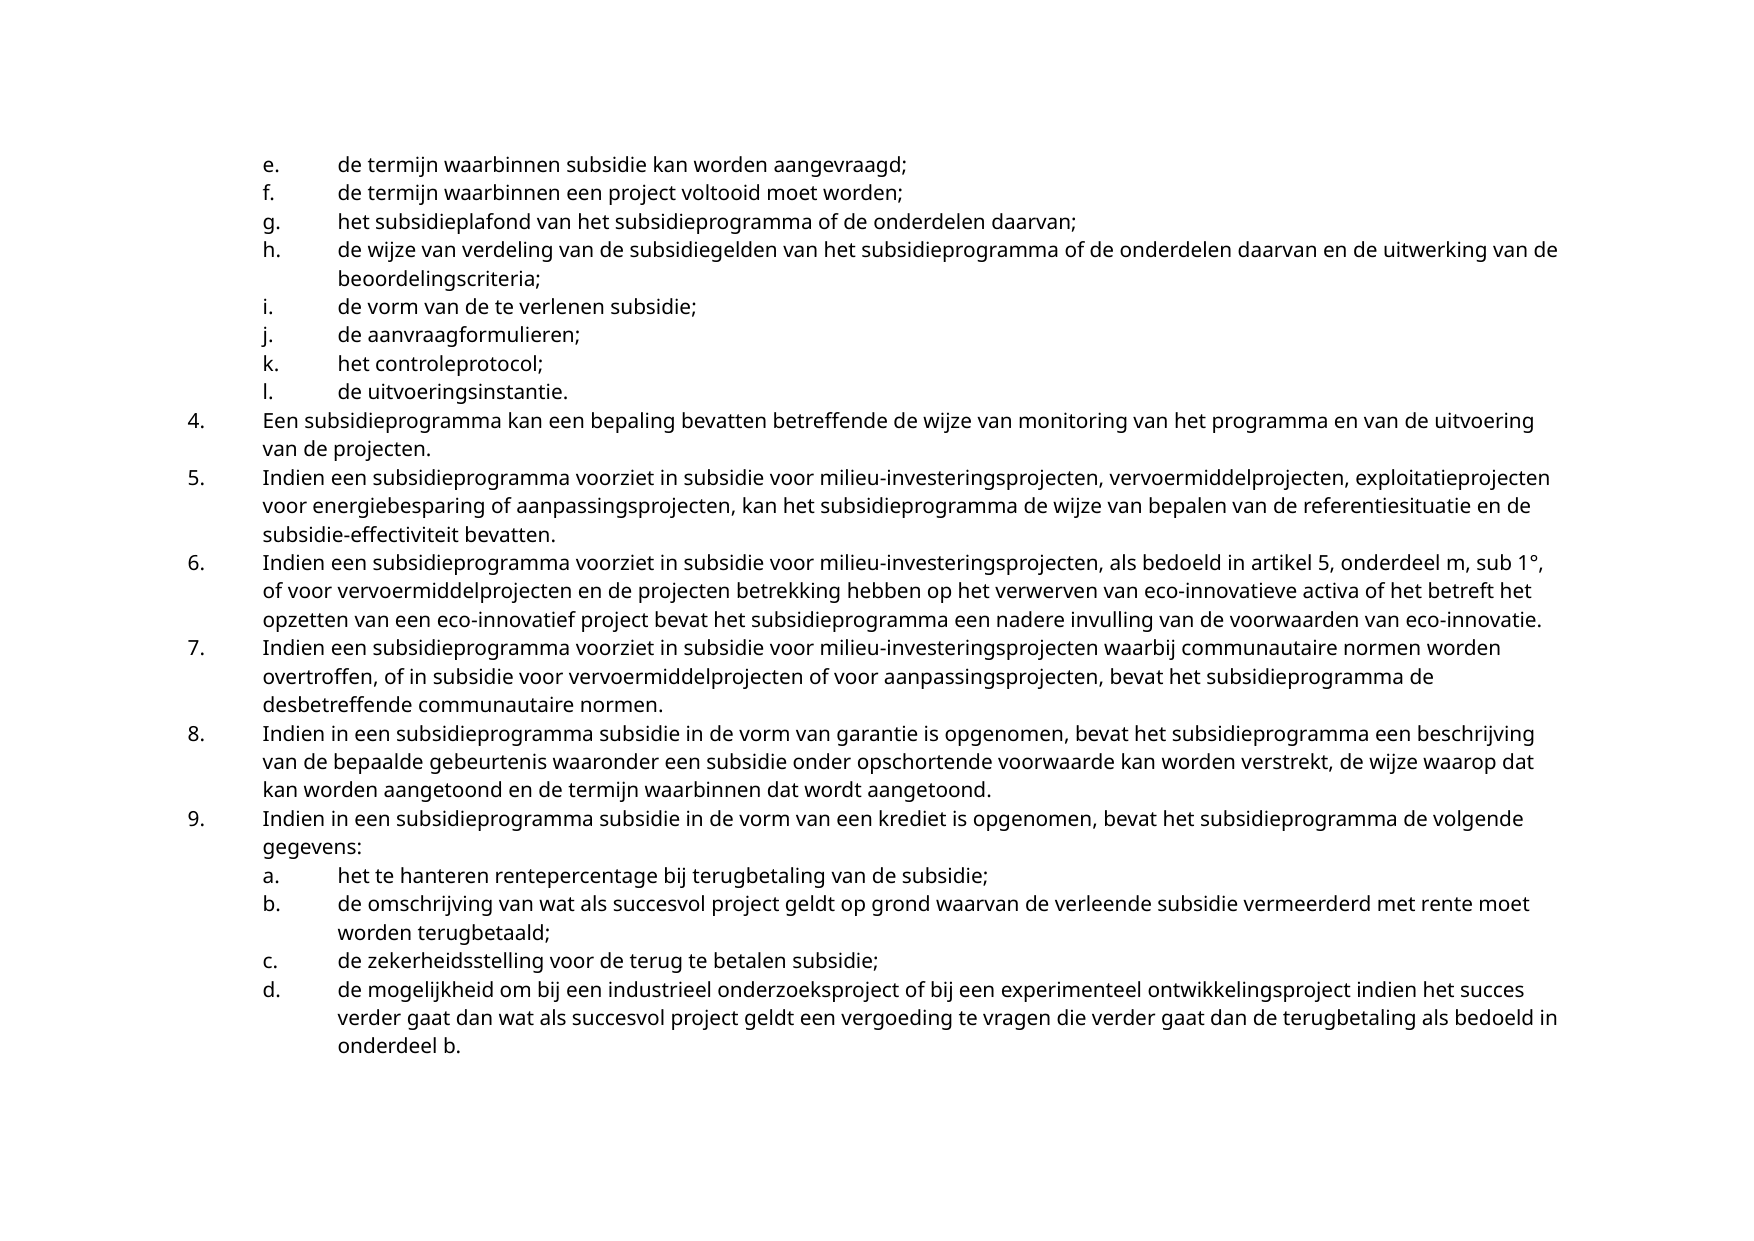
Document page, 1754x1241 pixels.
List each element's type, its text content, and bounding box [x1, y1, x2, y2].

list de vorm van de te verlenen subsidie; [262, 292, 1566, 321]
list de omschrijving van wat als succesvol project geldt op grond waarvan de verleende subsidie vermeerderd met rente moet worden terugbetaald; [262, 889, 1566, 946]
list het controleprotocol; [262, 349, 1566, 377]
list Indien in een subsidieprogramma subsidie in de vorm van garantie is opgenomen, bevat het subsidieprogramma een beschrijving van de bepaalde gebeurtenis waaronder een subsidie onder opschortende voorwaarde kan worden verstrekt, de wijze waarop dat kan worden aangetoond en de termijn waarbinnen dat wordt aangetoond. [187, 719, 1566, 804]
list de uitvoeringsinstantie. [262, 377, 1566, 406]
list Indien een subsidieprogramma voorziet in subsidie voor milieu-investeringsprojecten, vervoermiddelprojecten, exploitatieprojecten voor energiebesparing of aanpassingsprojecten, kan het subsidieprogramma de wijze van bepalen van de referentiesituatie en de subsidie-effectiviteit bevatten. [187, 463, 1566, 548]
list de wijze van verdeling van de subsidiegelden van het subsidieprogramma of de onderdelen daarvan en de uitwerking van de beoordelingscriteria; [262, 235, 1566, 292]
list het te hanteren rentepercentage bij terugbetaling van de subsidie; [262, 861, 1566, 889]
list de termijn waarbinnen subsidie kan worden aangevraagd; [262, 150, 1566, 178]
list de aanvraagformulieren; [262, 321, 1566, 349]
list Indien een subsidieprogramma voorziet in subsidie voor milieu-investeringsprojecten, als bedoeld in artikel 5, onderdeel m, sub 1°, of voor vervoermiddelprojecten en de projecten betrekking hebben op het verwerven van eco-innovatieve activa of het betreft het opzetten van een eco-innovatief project bevat het subsidieprogramma een nadere invulling van de voorwaarden van eco-innovatie. [187, 548, 1566, 633]
list de mogelijkheid om bij een industrieel onderzoeksproject of bij een experimenteel ontwikkelingsproject indien het succes verder gaat dan wat als succesvol project geldt een vergoeding te vragen die verder gaat dan de terugbetaling als bedoeld in onderdeel b. [262, 975, 1566, 1060]
list de zekerheidsstelling voor de terug te betalen subsidie; [262, 946, 1566, 975]
list Een subsidieprogramma kan een bepaling bevatten betreffende de wijze van monitoring van het programma en van de uitvoering van de projecten. [187, 406, 1566, 463]
list Indien een subsidieprogramma voorziet in subsidie voor milieu-investeringsprojecten waarbij communautaire normen worden overtroffen, of in subsidie voor vervoermiddelprojecten of voor aanpassingsprojecten, bevat het subsidieprogramma de desbetreffende communautaire normen. [187, 633, 1566, 719]
list het subsidieplafond van het subsidieprogramma of de onderdelen daarvan; [262, 207, 1566, 235]
list de termijn waarbinnen een project voltooid moet worden; [262, 178, 1566, 207]
list Indien in een subsidieprogramma subsidie in de vorm van een krediet is opgenomen, bevat het subsidieprogramma de volgende gegevens: [187, 804, 1566, 861]
